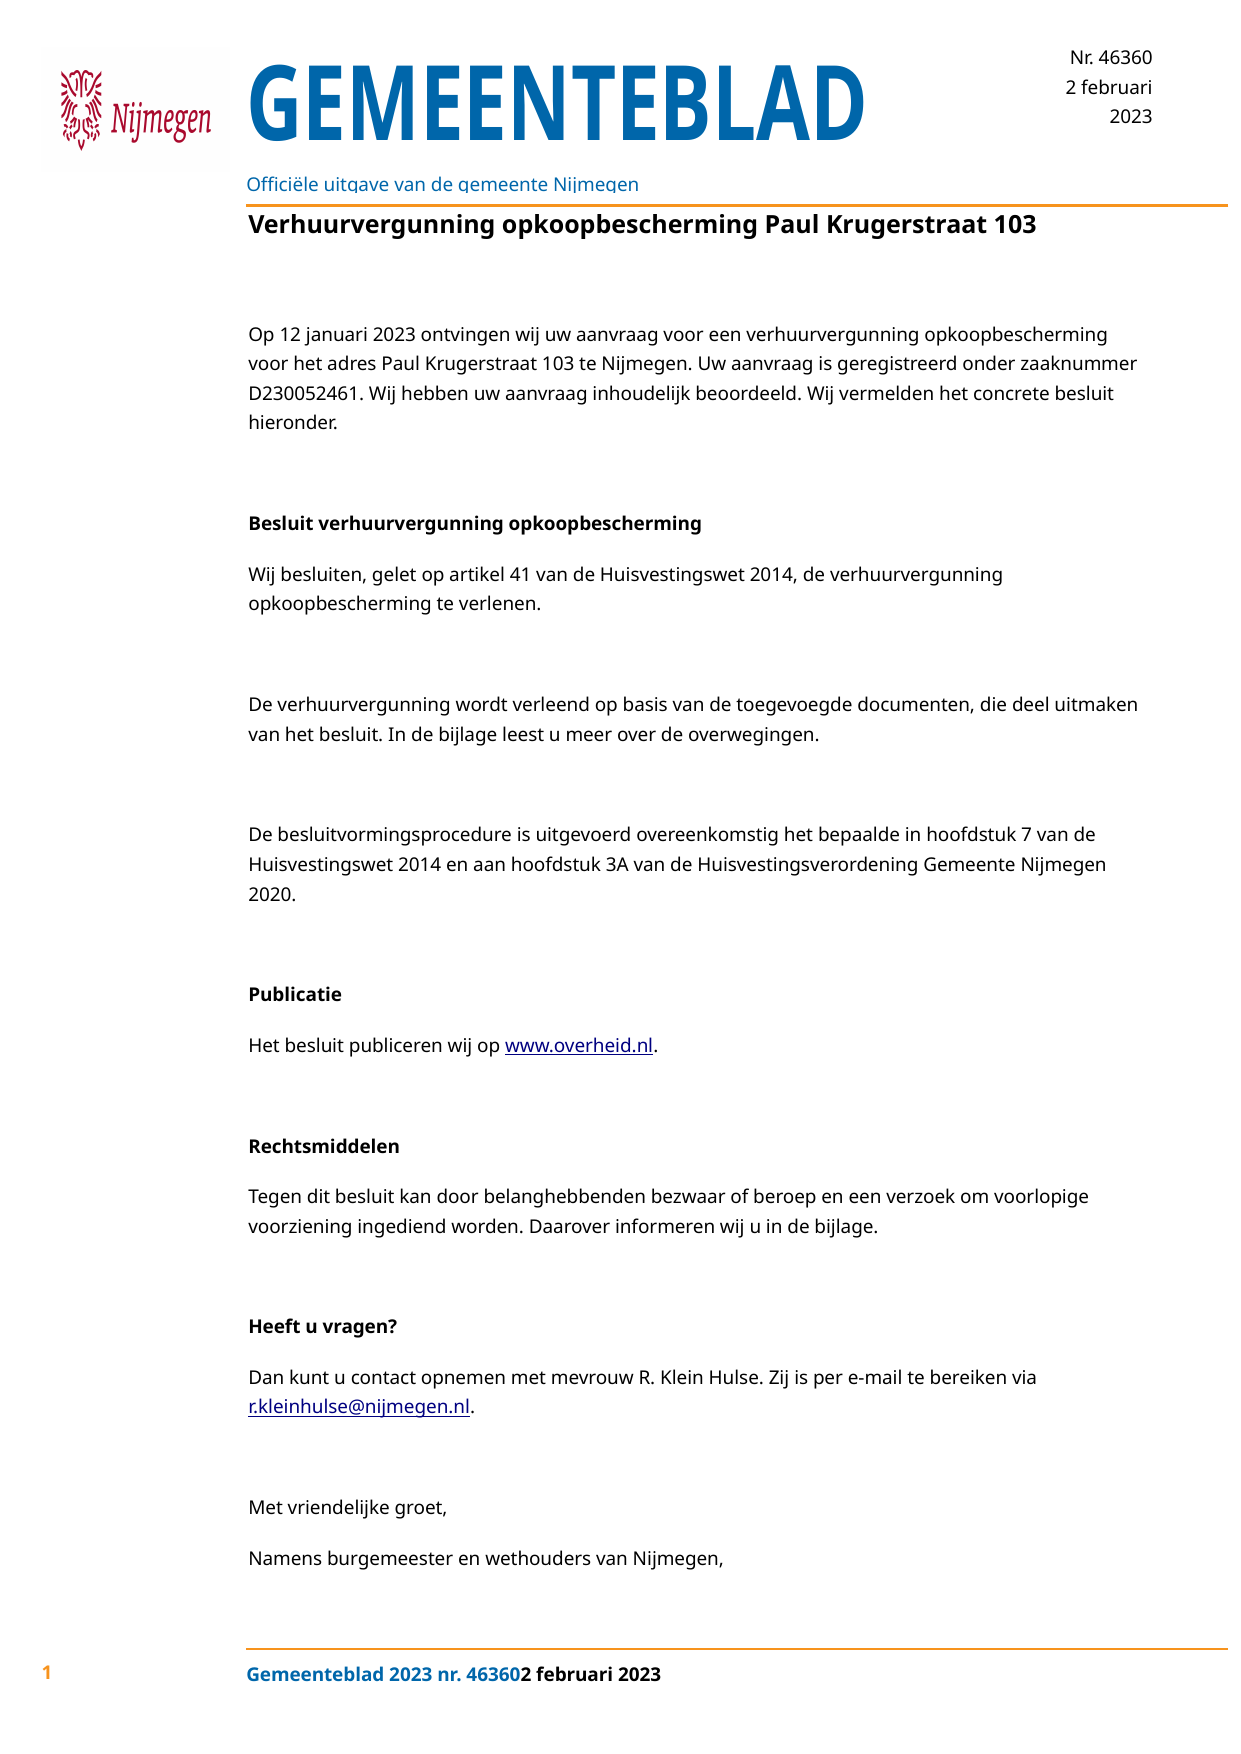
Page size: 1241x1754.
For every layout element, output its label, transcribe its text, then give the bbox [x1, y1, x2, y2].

text Heeft u vragen? [248, 1314, 1152, 1339]
text Publicatie [248, 982, 1152, 1007]
text Tegen dit besluit kan door belanghebbenden bezwaar of beroep en een verzoek om voorlopige voorziening ingediend worden. Daarover informeren wij u in de bijlage. [248, 1183, 1152, 1238]
text Op 12 januari 2023 ontvingen wij uw aanvraag voor een verhuurvergunning opkoopbescherming voor het adres Paul Krugerstraat 103 te Nijmegen. Uw aanvraag is geregistreerd onder zaaknummer D230052461. Wij hebben uw aanvraag inhoudelijk beoordeeld. Wij vermelden het concrete besluit hieronder. [248, 321, 1152, 435]
picture [41, 47, 231, 172]
text Het besluit publiceren wij op www.overheid.nl. [248, 1032, 1152, 1058]
text Besluit verhuurvergunning opkoopbescherming [248, 510, 1152, 536]
text Rechtsmiddelen [248, 1133, 1152, 1158]
text De verhuurvergunning wordt verleend op basis van de toegevoegde documenten, die deel uitmaken van het besluit. In de bijlage leest u meer over de overwegingen. [248, 691, 1152, 746]
text Met vriendelijke groet, [248, 1494, 1152, 1520]
text Wij besluiten, gelet op artikel 41 van de Huisvestingswet 2014, de verhuurvergunning opkoopbescherming te verlenen. [248, 561, 1152, 616]
text Dan kunt u contact opnemen met mevrouw R. Klein Hulse. Zij is per e-mail te bereiken via r.kleinhulse@nijmegen.nl. [248, 1364, 1152, 1419]
text De besluitvormingsprocedure is uitgevoerd overeenkomstig het bepaalde in hoofdstuk 7 van de Huisvestingswet 2014 en aan hoofdstuk 3A van de Huisvestingsverordening Gemeente Nijmegen 2020. [248, 822, 1152, 906]
text Verhuurvergunning opkoopbescherming Paul Krugerstraat 103 [248, 207, 1152, 241]
text Namens burgemeester en wethouders van Nijmegen, [248, 1545, 1152, 1571]
